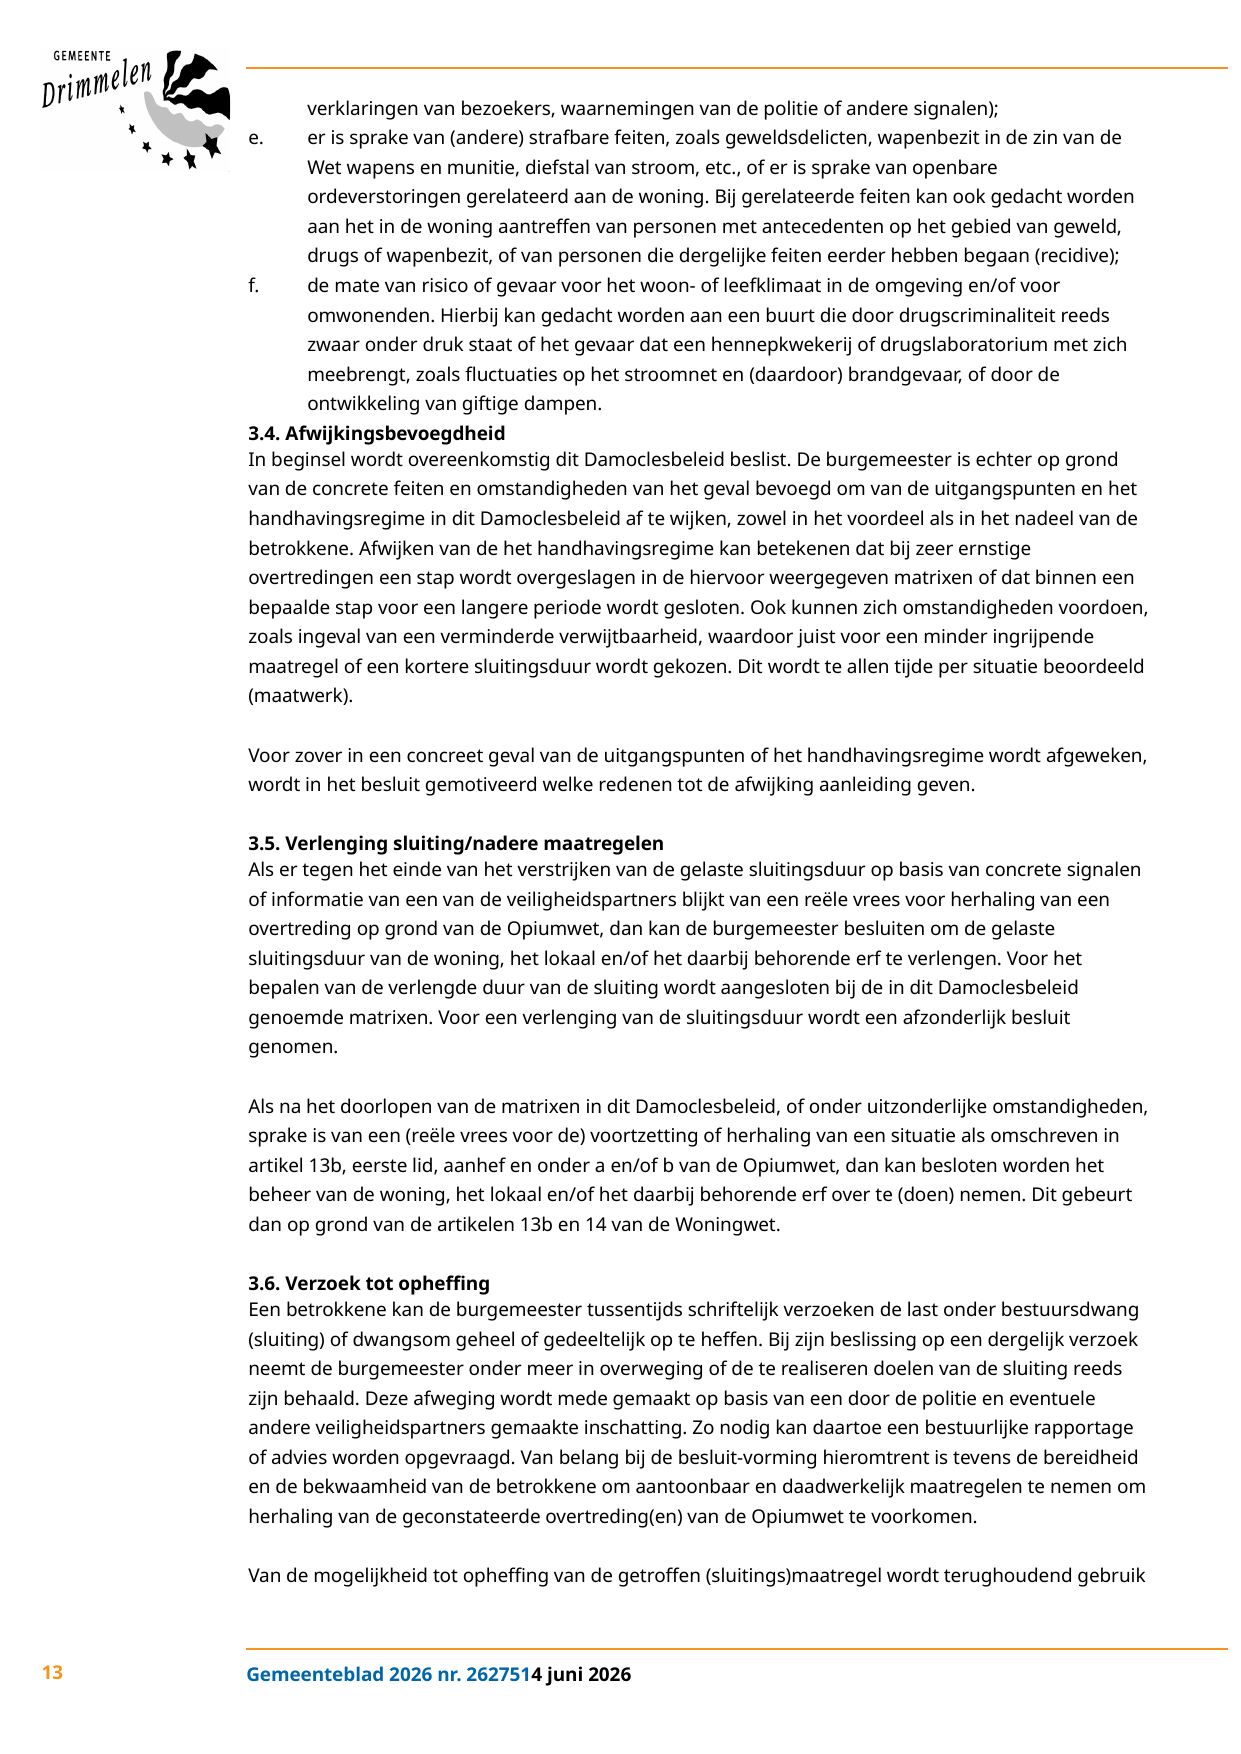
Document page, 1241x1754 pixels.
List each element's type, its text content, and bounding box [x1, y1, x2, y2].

list er is sprake van (andere) strafbare feiten, zoals geweldsdelicten, wapenbezit in de zin van de Wet wapens en munitie, diefstal van stroom, etc., of er is sprake van openbare ordeverstoringen gerelateerd aan de woning. Bij gerelateerde feiten kan ook gedacht worden aan het in de woning aantreffen van personen met antecedenten op het gebied van geweld, drugs of wapenbezit, of van personen die dergelijke feiten eerder hebben begaan (recidive); [248, 124, 1152, 268]
text Als er tegen het einde van het verstrijken van de gelaste sluitingsduur op basis van concrete signalen of informatie van een van de veiligheidspartners blijkt van een reële vrees voor herhaling van een overtreding op grond van de Opiumwet, dan kan de burgemeester besluiten om de gelaste sluitingsduur van de woning, het lokaal en/of het daarbij behorende erf te verlengen. Voor het bepalen van de verlengde duur van de sluiting wordt aangesloten bij de in dit Damoclesbeleid genoemde matrixen. Voor een verlenging van de sluitingsduur wordt een afzonderlijk besluit genomen. [248, 856, 1152, 1059]
text 3.6. Verzoek tot opheffing [248, 1270, 1152, 1296]
list de mate van risico of gevaar voor het woon- of leefklimaat in de omgeving en/of voor omwonenden. Hierbij kan gedacht worden aan een buurt die door drugscriminaliteit reeds zwaar onder druk staat of het gevaar dat een hennepkwekerij of drugslaboratorium met zich meebrengt, zoals fluctuaties op het stroomnet en (daardoor) brandgevaar, of door de ontwikkeling van giftige dampen. [248, 272, 1152, 416]
text Een betrokkene kan de burgemeester tussentijds schriftelijk verzoeken de last onder bestuursdwang (sluiting) of dwangsom geheel of gedeeltelijk op te heffen. Bij zijn beslissing op een dergelijk verzoek neemt de burgemeester onder meer in overweging of de te realiseren doelen van de sluiting reeds zijn behaald. Deze afweging wordt mede gemaakt op basis van een door de politie en eventuele andere veiligheidspartners gemaakte inschatting. Zo nodig kan daartoe een bestuurlijke rapportage of advies worden opgevraagd. Van belang bij de besluit-vorming hieromtrent is tevens de bereidheid en de bekwaamheid van de betrokkene om aantoonbaar en daadwerkelijk maatregelen te nemen om herhaling van de geconstateerde overtreding(en) van de Opiumwet te voorkomen. [248, 1296, 1152, 1529]
list verklaringen van bezoekers, waarnemingen van de politie of andere signalen); [248, 95, 1152, 121]
text Als na het doorlopen van de matrixen in dit Damoclesbeleid, of onder uitzonderlijke omstandigheden, sprake is van een (reële vrees voor de) voortzetting of herhaling van een situatie als omschreven in artikel 13b, eerste lid, aanhef en onder a en/of b van de Opiumwet, dan kan besloten worden het beheer van de woning, het lokaal en/of het daarbij behorende erf over te (doen) nemen. Dit gebeurt dan op grond van de artikelen 13b en 14 van de Woningwet. [248, 1093, 1152, 1237]
text 3.4. Afwijkingsbevoegdheid [248, 420, 1152, 446]
text In beginsel wordt overeenkomstig dit Damoclesbeleid beslist. De burgemeester is echter op grond van de concrete feiten en omstandigheden van het geval bevoegd om van de uitgangspunten en het handhavingsregime in dit Damoclesbeleid af te wijken, zowel in het voordeel als in het nadeel van de betrokkene. Afwijken van de het handhavingsregime kan betekenen dat bij zeer ernstige overtredingen een stap wordt overgeslagen in de hiervoor weergegeven matrixen of dat binnen een bepaalde stap voor een langere periode wordt gesloten. Ook kunnen zich omstandigheden voordoen, zoals ingeval van een verminderde verwijtbaarheid, waardoor juist voor een minder ingrijpende maatregel of een kortere sluitingsduur wordt gekozen. Dit wordt te allen tijde per situatie beoordeeld (maatwerk). [248, 446, 1152, 708]
text 3.5. Verlenging sluiting/nadere maatregelen [248, 831, 1152, 856]
text Van de mogelijkheid tot opheffing van de getroffen (sluitings)maatregel wordt terughoudend gebruik [248, 1562, 1152, 1588]
picture [41, 47, 231, 172]
text Voor zover in een concreet geval van de uitgangspunten of het handhavingsregime wordt afgeweken, wordt in het besluit gemotiveerd welke redenen tot de afwijking aanleiding geven. [248, 742, 1152, 797]
